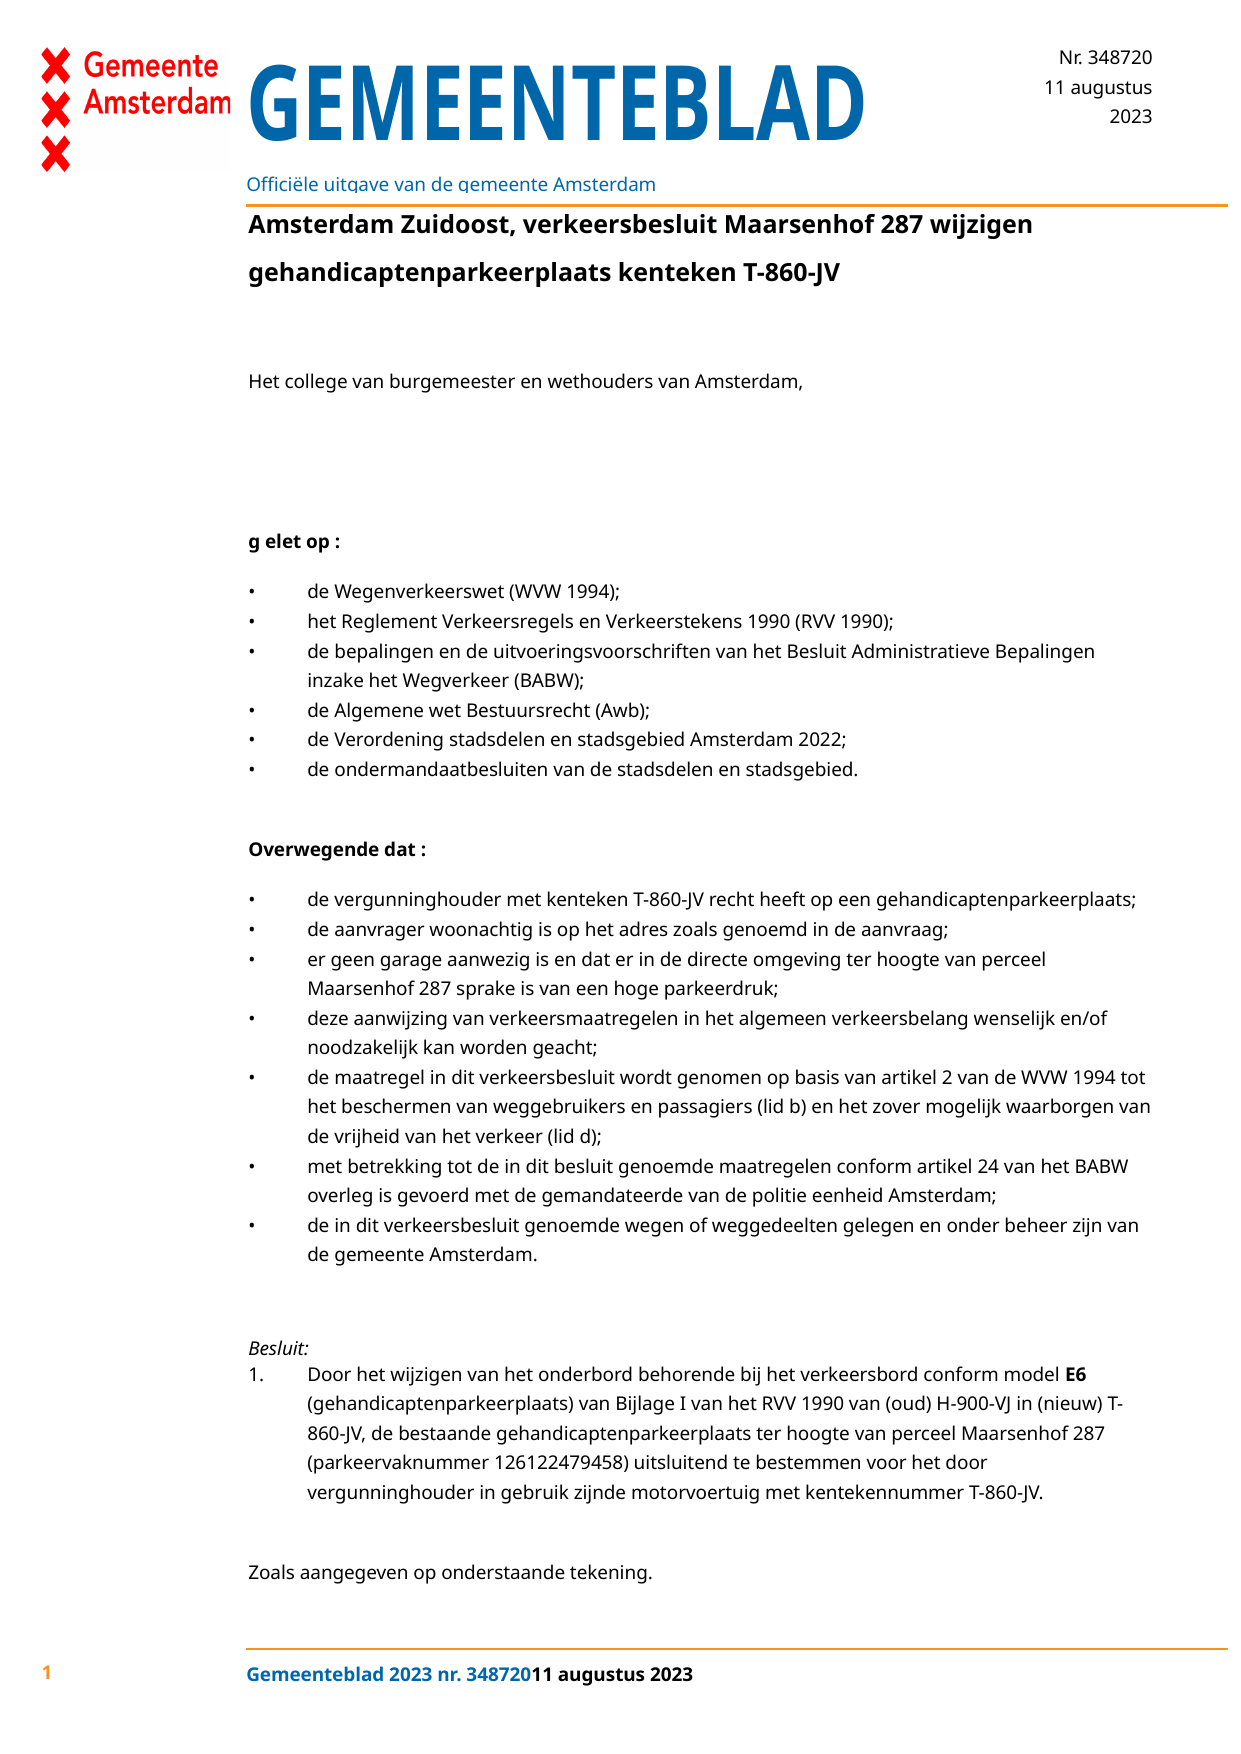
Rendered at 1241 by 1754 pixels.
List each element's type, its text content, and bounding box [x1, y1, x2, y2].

list de ondermandaatbesluiten van de stadsdelen en stadsgebied. [248, 756, 1152, 782]
list met betrekking tot de in dit besluit genoemde maatregelen conform artikel 24 van het BABW overleg is gevoerd met de gemandateerde van de politie eenheid Amsterdam; [248, 1153, 1152, 1208]
picture [41, 47, 231, 172]
list deze aanwijzing van verkeersmaatregelen in het algemeen verkeersbelang wenselijk en/of noodzakelijk kan worden geacht; [248, 1005, 1152, 1060]
list de maatregel in dit verkeersbesluit wordt genomen op basis van artikel 2 van de WVW 1994 tot het beschermen van weggebruikers en passagiers (lid b) en het zover mogelijk waarborgen van de vrijheid van het verkeer (lid d); [248, 1064, 1152, 1149]
text Zoals aangegeven op onderstaande tekening. [248, 1559, 1152, 1585]
list de Algemene wet Bestuursrecht (Awb); [248, 697, 1152, 723]
text Het college van burgemeester en wethouders van Amsterdam, [248, 368, 1152, 394]
text g elet op : [248, 528, 1152, 554]
list de Verordening stadsdelen en stadsgebied Amsterdam 2022; [248, 727, 1152, 752]
text Besluit: [248, 1335, 1152, 1361]
list de in dit verkeersbesluit genoemde wegen of weggedeelten gelegen en onder beheer zijn van de gemeente Amsterdam. [248, 1212, 1152, 1267]
list de aanvrager woonachtig is op het adres zoals genoemd in de aanvraag; [248, 916, 1152, 942]
list de bepalingen en de uitvoeringsvoorschriften van het Besluit Administratieve Bepalingen inzake het Wegverkeer (BABW); [248, 638, 1152, 693]
list de Wegenverkeerswet (WVW 1994); [248, 579, 1152, 604]
list het Reglement Verkeersregels en Verkeerstekens 1990 (RVV 1990); [248, 608, 1152, 634]
list er geen garage aanwezig is en dat er in de directe omgeving ter hoogte van perceel Maarsenhof 287 sprake is van een hoge parkeerdruk; [248, 946, 1152, 1001]
text Amsterdam Zuidoost, verkeersbesluit Maarsenhof 287 wijzigen gehandicaptenparkeerplaats kenteken T-860-JV [248, 207, 1152, 288]
list de vergunninghouder met kenteken T-860-JV recht heeft op een gehandicaptenparkeerplaats; [248, 887, 1152, 912]
text Overwegende dat : [248, 836, 1152, 862]
list Door het wijzigen van het onderbord behorende bij het verkeersbord conform model E6 (gehandicaptenparkeerplaats) van Bijlage I van het RVV 1990 van (oud) H-900-VJ in (nieuw) T-860-JV, de bestaande gehandicaptenparkeerplaats ter hoogte van perceel Maarsenhof 287 (parkeervaknummer 126122479458) uitsluitend te bestemmen voor het door vergunninghouder in gebruik zijnde motorvoertuig met kentekennummer T-860-JV. [248, 1361, 1152, 1505]
